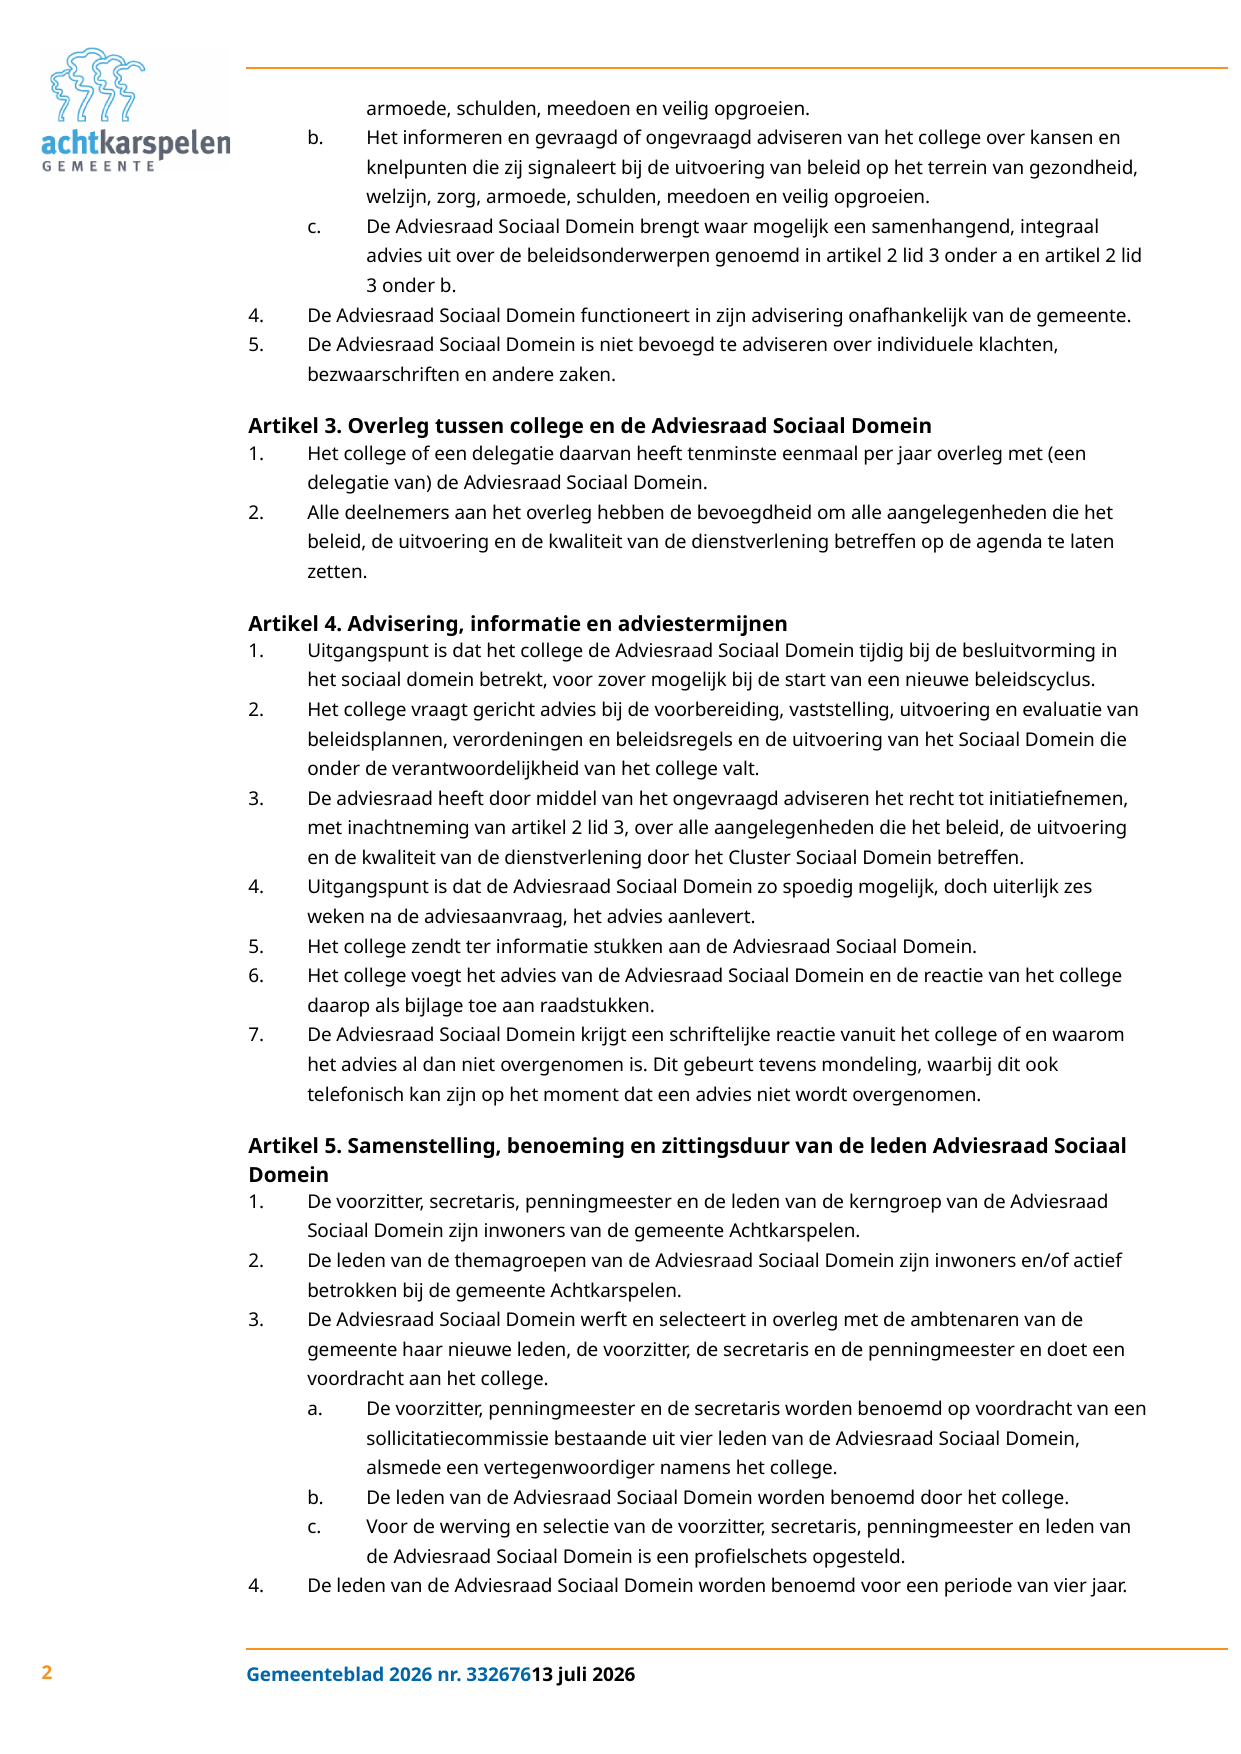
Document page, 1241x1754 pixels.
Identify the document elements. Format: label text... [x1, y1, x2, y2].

list Het informeren en gevraagd of ongevraagd adviseren van het college over kansen en knelpunten die zij signaleert bij de uitvoering van beleid op het terrein van gezondheid, welzijn, zorg, armoede, schulden, meedoen en veilig opgroeien. [307, 124, 1152, 209]
list De Adviesraad Sociaal Domein werft en selecteert in overleg met de ambtenaren van de gemeente haar nieuwe leden, de voorzitter, de secretaris en de penningmeester en doet een voordracht aan het college. [248, 1306, 1152, 1391]
list Het college voegt het advies van de Adviesraad Sociaal Domein en de reactie van het college daarop als bijlage toe aan raadstukken. [248, 962, 1152, 1018]
list De leden van de Adviesraad Sociaal Domein worden benoemd voor een periode van vier jaar. [248, 1573, 1152, 1598]
list De adviesraad heeft door middel van het ongevraagd adviseren het recht tot initiatiefnemen, met inachtneming van artikel 2 lid 3, over alle aangelegenheden die het beleid, de uitvoering en de kwaliteit van de dienstverlening door het Cluster Sociaal Domein betreffen. [248, 785, 1152, 870]
text Artikel 3. Overleg tussen college en de Adviesraad Sociaal Domein [248, 411, 1152, 440]
text Artikel 4. Advisering, informatie en adviestermijnen [248, 609, 1152, 637]
list Voor de werving en selectie van de voorzitter, secretaris, penningmeester en leden van de Adviesraad Sociaal Domein is een profielschets opgesteld. [307, 1513, 1152, 1569]
list De Adviesraad Sociaal Domein is niet bevoegd te adviseren over individuele klachten, bezwaarschriften en andere zaken. [248, 331, 1152, 387]
list De Adviesraad Sociaal Domein brengt waar mogelijk een samenhangend, integraal advies uit over de beleidsonderwerpen genoemd in artikel 2 lid 3 onder a en artikel 2 lid 3 onder b. [307, 213, 1152, 298]
list Het college of een delegatie daarvan heeft tenminste eenmaal per jaar overleg met (een delegatie van) de Adviesraad Sociaal Domein. [248, 440, 1152, 495]
list De Adviesraad Sociaal Domein functioneert in zijn advisering onafhankelijk van de gemeente. [248, 302, 1152, 328]
list Het college zendt ter informatie stukken aan de Adviesraad Sociaal Domein. [248, 933, 1152, 959]
list Uitgangspunt is dat het college de Adviesraad Sociaal Domein tijdig bij de besluitvorming in het sociaal domein betrekt, voor zover mogelijk bij de start van een nieuwe beleidscyclus. [248, 637, 1152, 692]
picture [41, 47, 231, 172]
list De Adviesraad Sociaal Domein krijgt een schriftelijke reactie vanuit het college of en waarom het advies al dan niet overgenomen is. Dit gebeurt tevens mondeling, waarbij dit ook telefonisch kan zijn op het moment dat een advies niet wordt overgenomen. [248, 1022, 1152, 1107]
list armoede, schulden, meedoen en veilig opgroeien. [307, 95, 1152, 121]
text Artikel 5. Samenstelling, benoeming en zittingsduur van de leden Adviesraad Sociaal Domein [248, 1131, 1152, 1188]
list De leden van de themagroepen van de Adviesraad Sociaal Domein zijn inwoners en/of actief betrokken bij de gemeente Achtkarspelen. [248, 1247, 1152, 1303]
list De leden van de Adviesraad Sociaal Domein worden benoemd door het college. [307, 1484, 1152, 1510]
list De voorzitter, penningmeester en de secretaris worden benoemd op voordracht van een sollicitatiecommissie bestaande uit vier leden van de Adviesraad Sociaal Domein, alsmede een vertegenwoordiger namens het college. [307, 1395, 1152, 1480]
list De voorzitter, secretaris, penningmeester en de leden van de kerngroep van de Adviesraad Sociaal Domein zijn inwoners van de gemeente Achtkarspelen. [248, 1188, 1152, 1243]
list Alle deelnemers aan het overleg hebben de bevoegdheid om alle aangelegenheden die het beleid, de uitvoering en de kwaliteit van de dienstverlening betreffen op de agenda te laten zetten. [248, 499, 1152, 584]
list Uitgangspunt is dat de Adviesraad Sociaal Domein zo spoedig mogelijk, doch uiterlijk zes weken na de adviesaanvraag, het advies aanlevert. [248, 874, 1152, 929]
list Het college vraagt gericht advies bij de voorbereiding, vaststelling, uitvoering en evaluatie van beleidsplannen, verordeningen en beleidsregels en de uitvoering van het Sociaal Domein die onder de verantwoordelijkheid van het college valt. [248, 696, 1152, 781]
